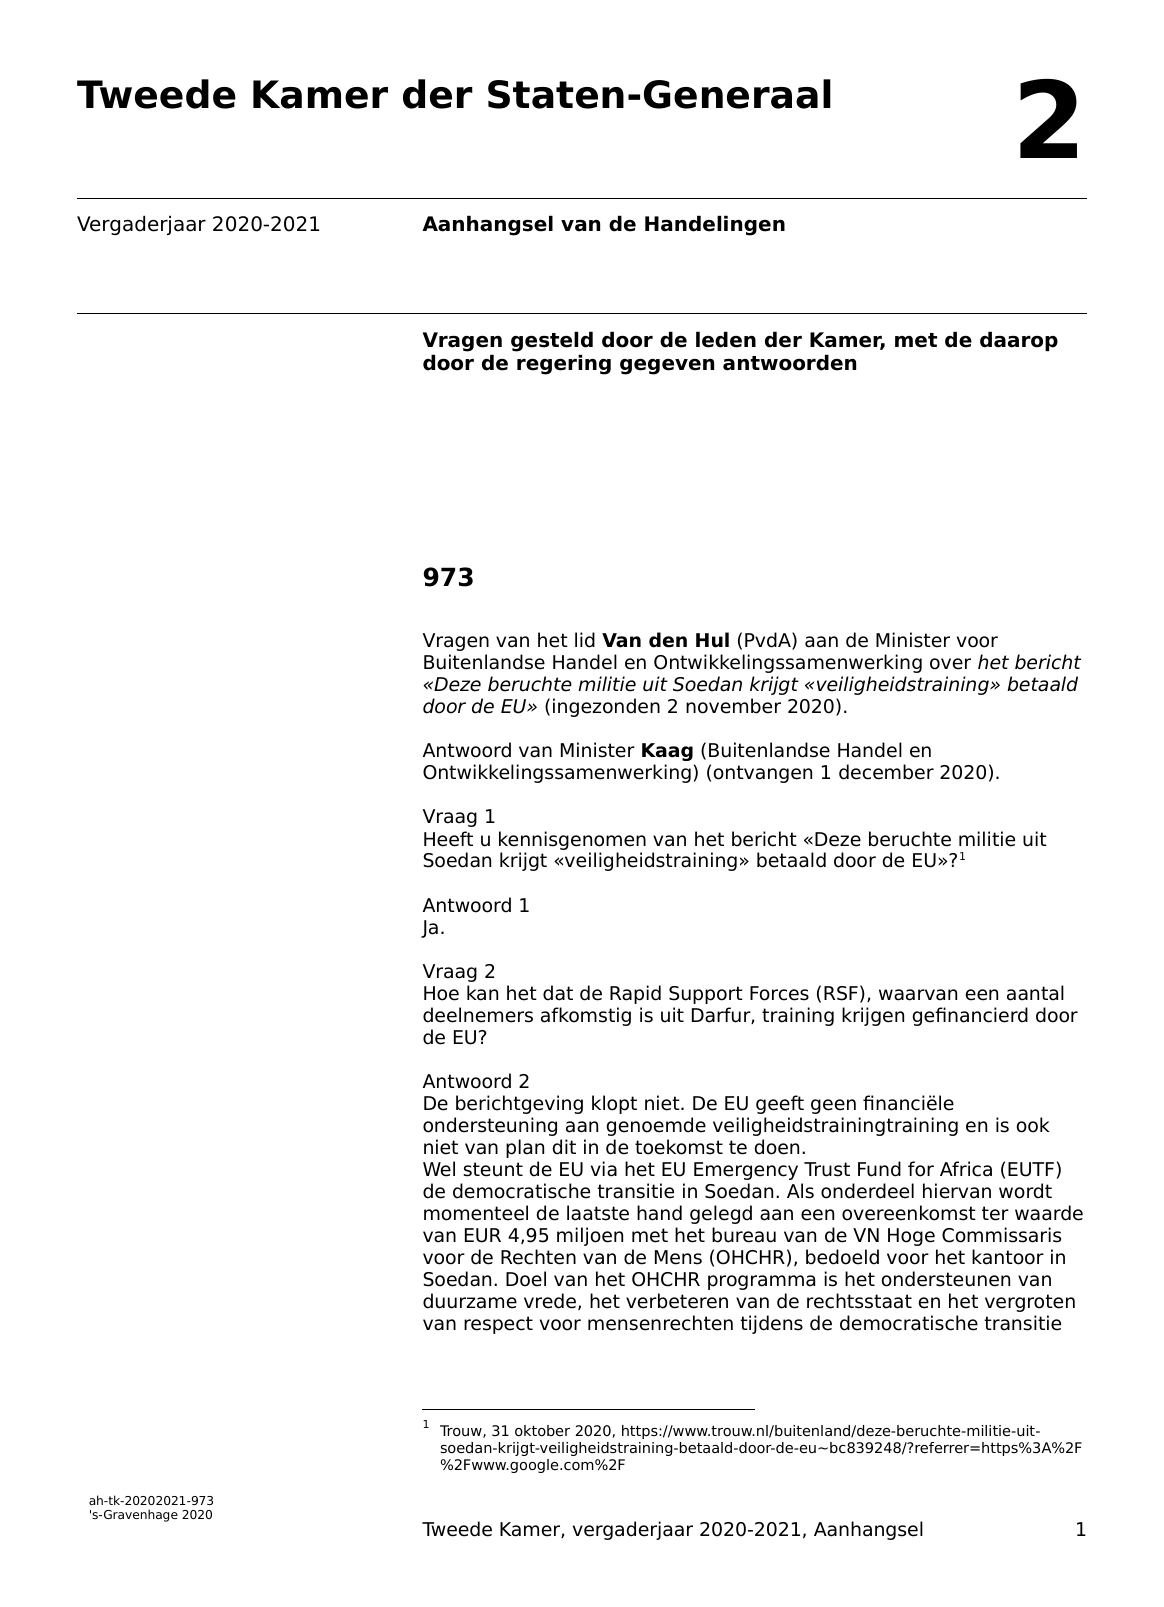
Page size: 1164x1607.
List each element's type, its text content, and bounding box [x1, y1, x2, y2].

text 's-Gravenhage 2020 [88, 1508, 323, 1522]
table_cell [77, 314, 422, 375]
text Trouw, 31 oktober 2020, https://www.trouw.nl/buitenland/deze-beruchte-militie-uit-soedan-krijgt-veiligheidstraining-betaald-door-de-eu~bc839248/?referrer=https%3A%2F%2Fwww.google.com%2F [422, 1418, 1087, 1474]
text Hoe kan het dat de Rapid Support Forces (RSF), waarvan een aantal deelnemers afkomstig is uit Darfur, training krijgen gefinancierd door de EU? [422, 983, 1087, 1049]
text 973 [422, 563, 1087, 592]
text Vraag 2 [422, 961, 1087, 983]
text Vraag 1 [422, 806, 1087, 828]
text Antwoord 2 [422, 1071, 1087, 1093]
text Wel steunt de EU via het EU Emergency Trust Fund for Africa (EUTF) de democratische transitie in Soedan. Als onderdeel hiervan wordt momenteel de laatste hand gelegd aan een overeenkomst ter waarde van EUR 4,95 miljoen met het bureau van de VN Hoge Commissaris voor de Rechten van de Mens (OHCHR), bedoeld voor het kantoor in Soedan. Doel van het OHCHR programma is het ondersteunen van duurzame vrede, het verbeteren van de rechtsstaat en het vergroten van respect voor mensenrechten tijdens de democratische transitie [422, 1159, 1087, 1334]
text Antwoord van Minister Kaag (Buitenlandse Handel en Ontwikkelingssamenwerking) (ontvangen 1 december 2020). [422, 740, 1087, 784]
table_header 2 [886, 59, 1087, 198]
table_cell Vragen gesteld door de leden der Kamer, met de daarop door de regering gegeven antwoorden [422, 314, 1087, 375]
text ah-tk-20202021-973 [88, 1494, 323, 1508]
text De berichtgeving klopt niet. De EU geeft geen financiële ondersteuning aan genoemde veiligheidstrainingtraining en is ook niet van plan dit in de toekomst te doen. [422, 1093, 1087, 1159]
text Antwoord 1 [422, 894, 1087, 917]
text Ja. [422, 917, 1087, 938]
text Vragen van het lid Van den Hul (PvdA) aan de Minister voor Buitenlandse Handel en Ontwikkelingssamenwerking over het bericht «Deze beruchte militie uit Soedan krijgt «veiligheidstraining» betaald door de EU» (ingezonden 2 november 2020). [422, 630, 1087, 718]
text Heeft u kennisgenomen van het bericht «Deze beruchte militie uit Soedan krijgt «veiligheidstraining» betaald door de EU»? [422, 828, 1087, 872]
table_cell Vergaderjaar 2020-2021 [77, 199, 422, 313]
table_cell Aanhangsel van de Handelingen [422, 199, 1087, 313]
table_header Tweede Kamer der Staten-Generaal [77, 59, 886, 198]
